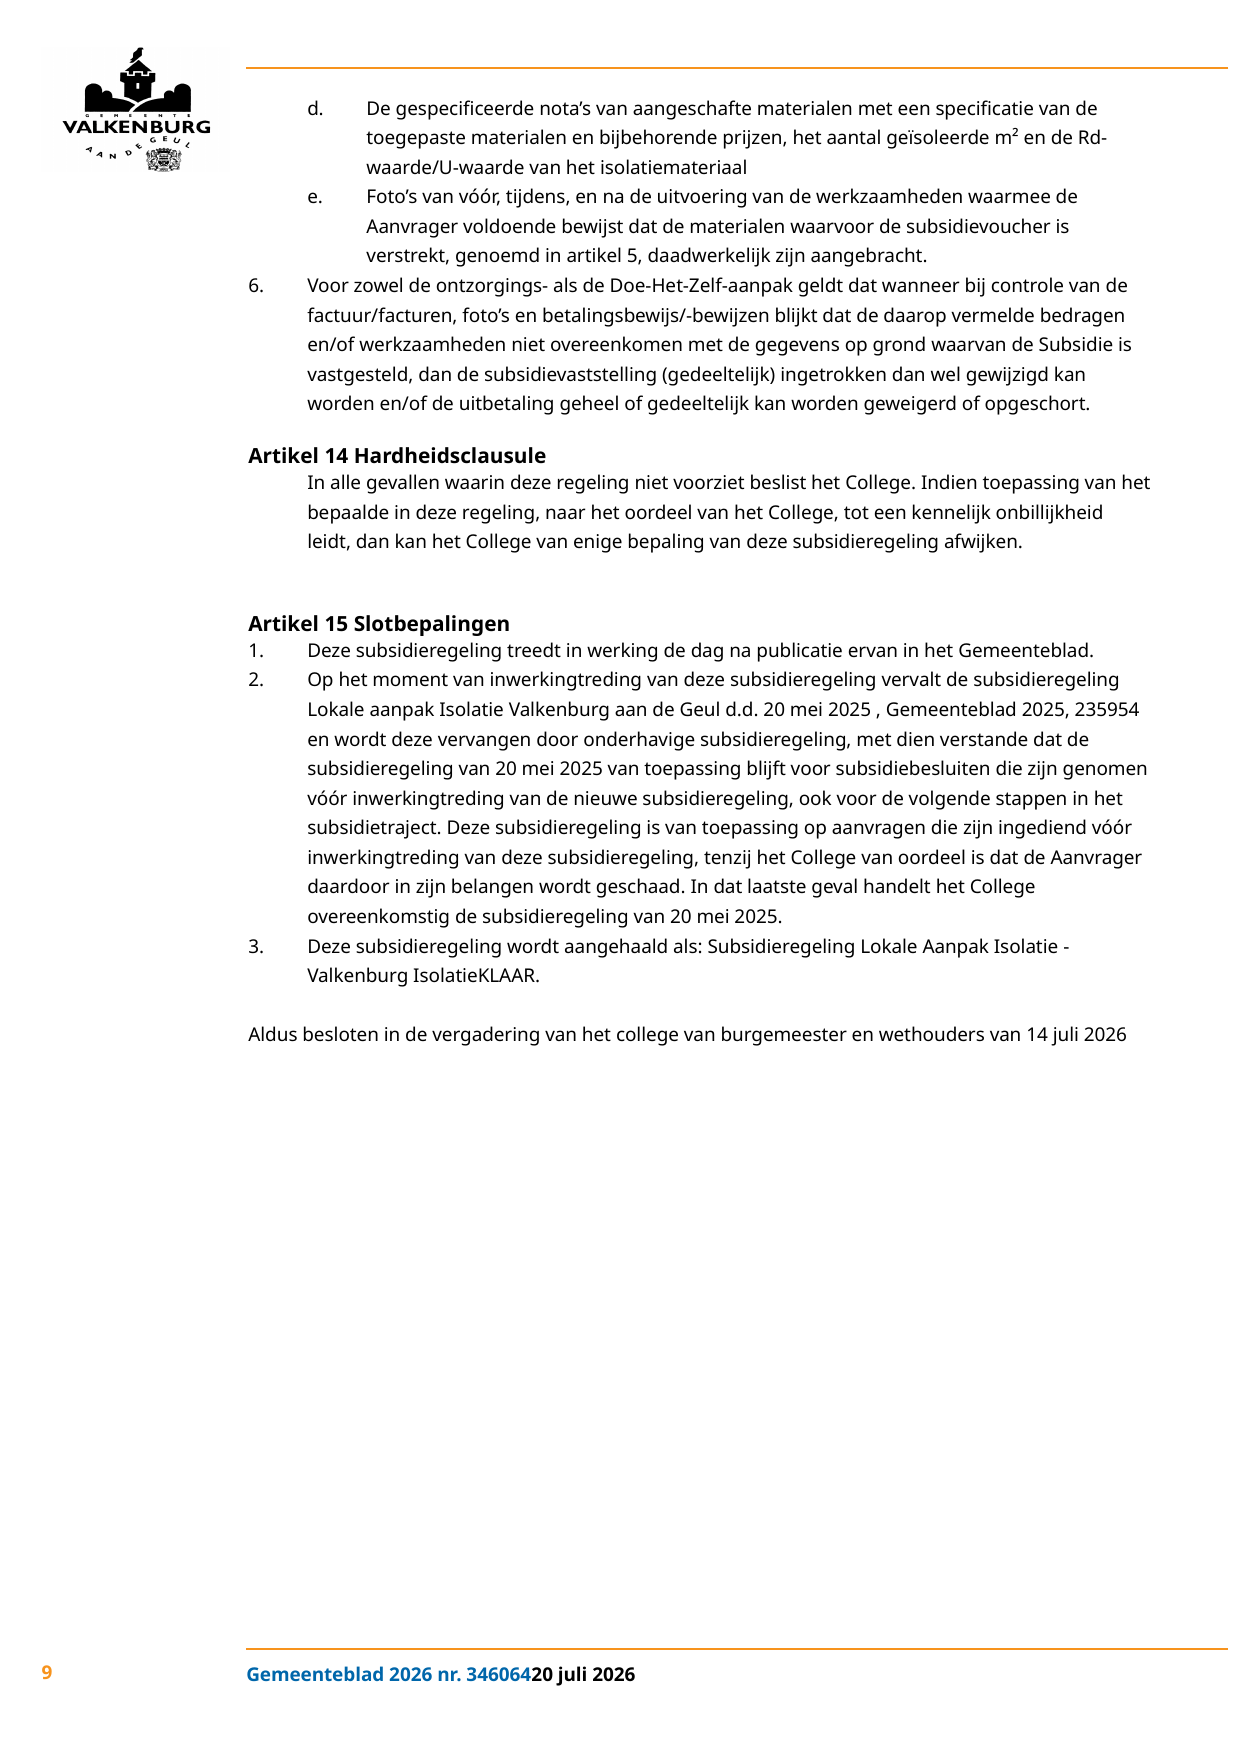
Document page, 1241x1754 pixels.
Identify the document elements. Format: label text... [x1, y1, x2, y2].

list In alle gevallen waarin deze regeling niet voorziet beslist het College. Indien toepassing van het bepaalde in deze regeling, naar het oordeel van het College, tot een kennelijk onbillijkheid leidt, dan kan het College van enige bepaling van deze subsidieregeling afwijken. [248, 469, 1152, 554]
list Deze subsidieregeling wordt aangehaald als: Subsidieregeling Lokale Aanpak Isolatie - Valkenburg IsolatieKLAAR. [248, 933, 1152, 988]
text Aldus besloten in de vergadering van het college van burgemeester en wethouders van 14 juli 2026 [248, 1022, 1152, 1047]
text Artikel 14 Hardheidsclausule [248, 441, 1152, 469]
list De gespecificeerde nota’s van aangeschafte materialen met een specificatie van de toegepaste materialen en bijbehorende prijzen, het aantal geïsoleerde m² en de Rd-waarde/U-waarde van het isolatiemateriaal [307, 95, 1152, 180]
list Voor zowel de ontzorgings- als de Doe-Het-Zelf-aanpak geldt dat wanneer bij controle van de factuur/facturen, foto’s en betalingsbewijs/-bewijzen blijkt dat de daarop vermelde bedragen en/of werkzaamheden niet overeenkomen met de gegevens op grond waarvan de Subsidie is vastgesteld, dan de subsidievaststelling (gedeeltelijk) ingetrokken dan wel gewijzigd kan worden en/of de uitbetaling geheel of gedeeltelijk kan worden geweigerd of opgeschort. [248, 272, 1152, 416]
picture [41, 47, 231, 172]
text Artikel 15 Slotbepalingen [248, 609, 1152, 637]
list Deze subsidieregeling treedt in werking de dag na publicatie ervan in het Gemeenteblad. [248, 637, 1152, 663]
list Foto’s van vóór, tijdens, en na de uitvoering van de werkzaamheden waarmee de Aanvrager voldoende bewijst dat de materialen waarvoor de subsidievoucher is verstrekt, genoemd in artikel 5, daadwerkelijk zijn aangebracht. [307, 183, 1152, 268]
list Op het moment van inwerkingtreding van deze subsidieregeling vervalt de subsidieregeling Lokale aanpak Isolatie Valkenburg aan de Geul d.d. 20 mei 2025 , Gemeenteblad 2025, 235954 en wordt deze vervangen door onderhavige subsidieregeling, met dien verstande dat de subsidieregeling van 20 mei 2025 van toepassing blijft voor subsidiebesluiten die zijn genomen vóór inwerkingtreding van de nieuwe subsidieregeling, ook voor de volgende stappen in het subsidietraject. Deze subsidieregeling is van toepassing op aanvragen die zijn ingediend vóór inwerkingtreding van deze subsidieregeling, tenzij het College van oordeel is dat de Aanvrager daardoor in zijn belangen wordt geschaad. In dat laatste geval handelt het College overeenkomstig de subsidieregeling van 20 mei 2025. [248, 667, 1152, 929]
